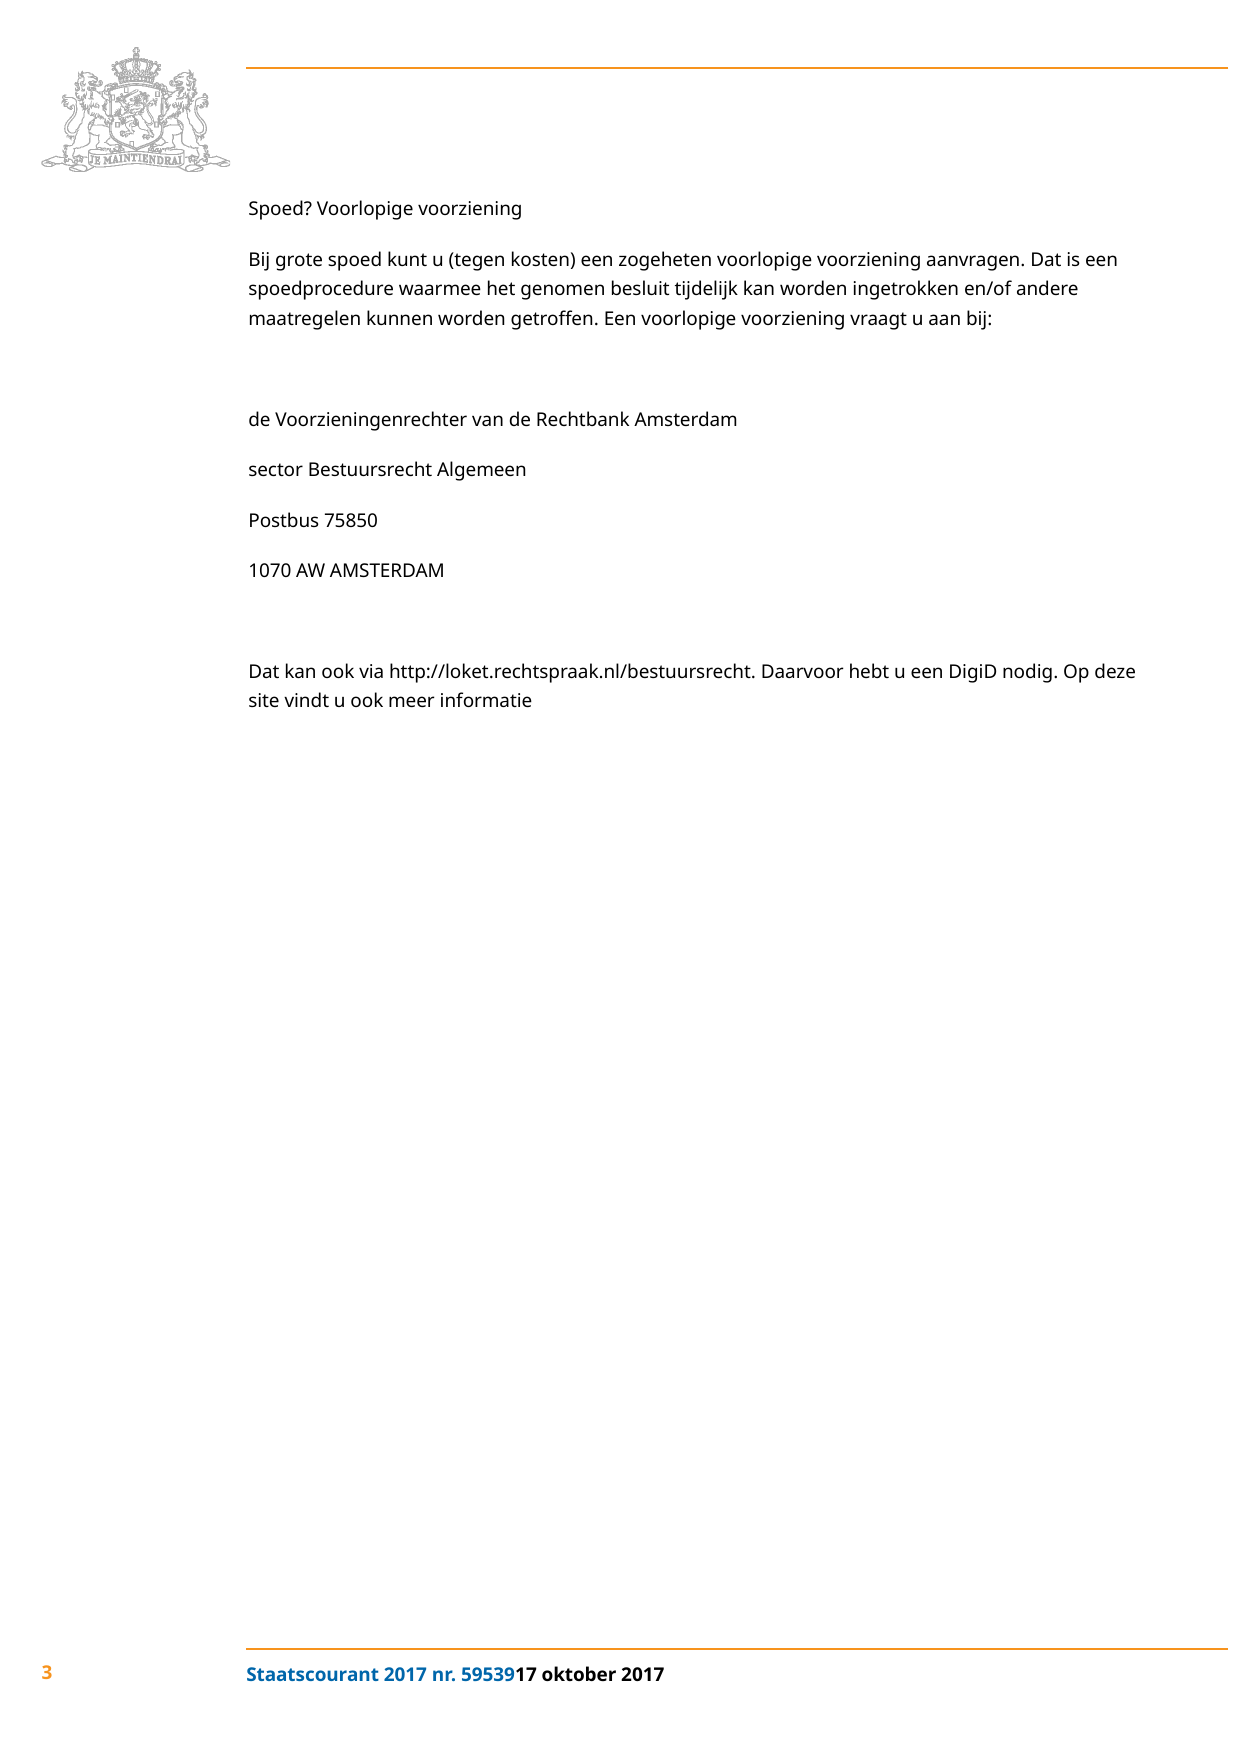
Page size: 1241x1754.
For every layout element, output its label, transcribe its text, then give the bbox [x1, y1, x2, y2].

text Bij grote spoed kunt u (tegen kosten) een zogeheten voorlopige voorziening aanvragen. Dat is een spoedprocedure waarmee het genomen besluit tijdelijk kan worden ingetrokken en/of andere maatregelen kunnen worden getroffen. Een voorlopige voorziening vraagt u aan bij: [248, 246, 1152, 331]
text Dat kan ook via http://loket.rechtspraak.nl/bestuursrecht. Daarvoor hebt u een DigiD nodig. Op deze site vindt u ook meer informatie [248, 658, 1152, 713]
text Postbus 75850 [248, 507, 1152, 533]
text Spoed? Voorlopige voorziening [248, 196, 1152, 221]
picture [41, 47, 231, 172]
text sector Bestuursrecht Algemeen [248, 456, 1152, 482]
text 1070 AW AMSTERDAM [248, 557, 1152, 583]
text de Voorzieningenrechter van de Rechtbank Amsterdam [248, 406, 1152, 432]
